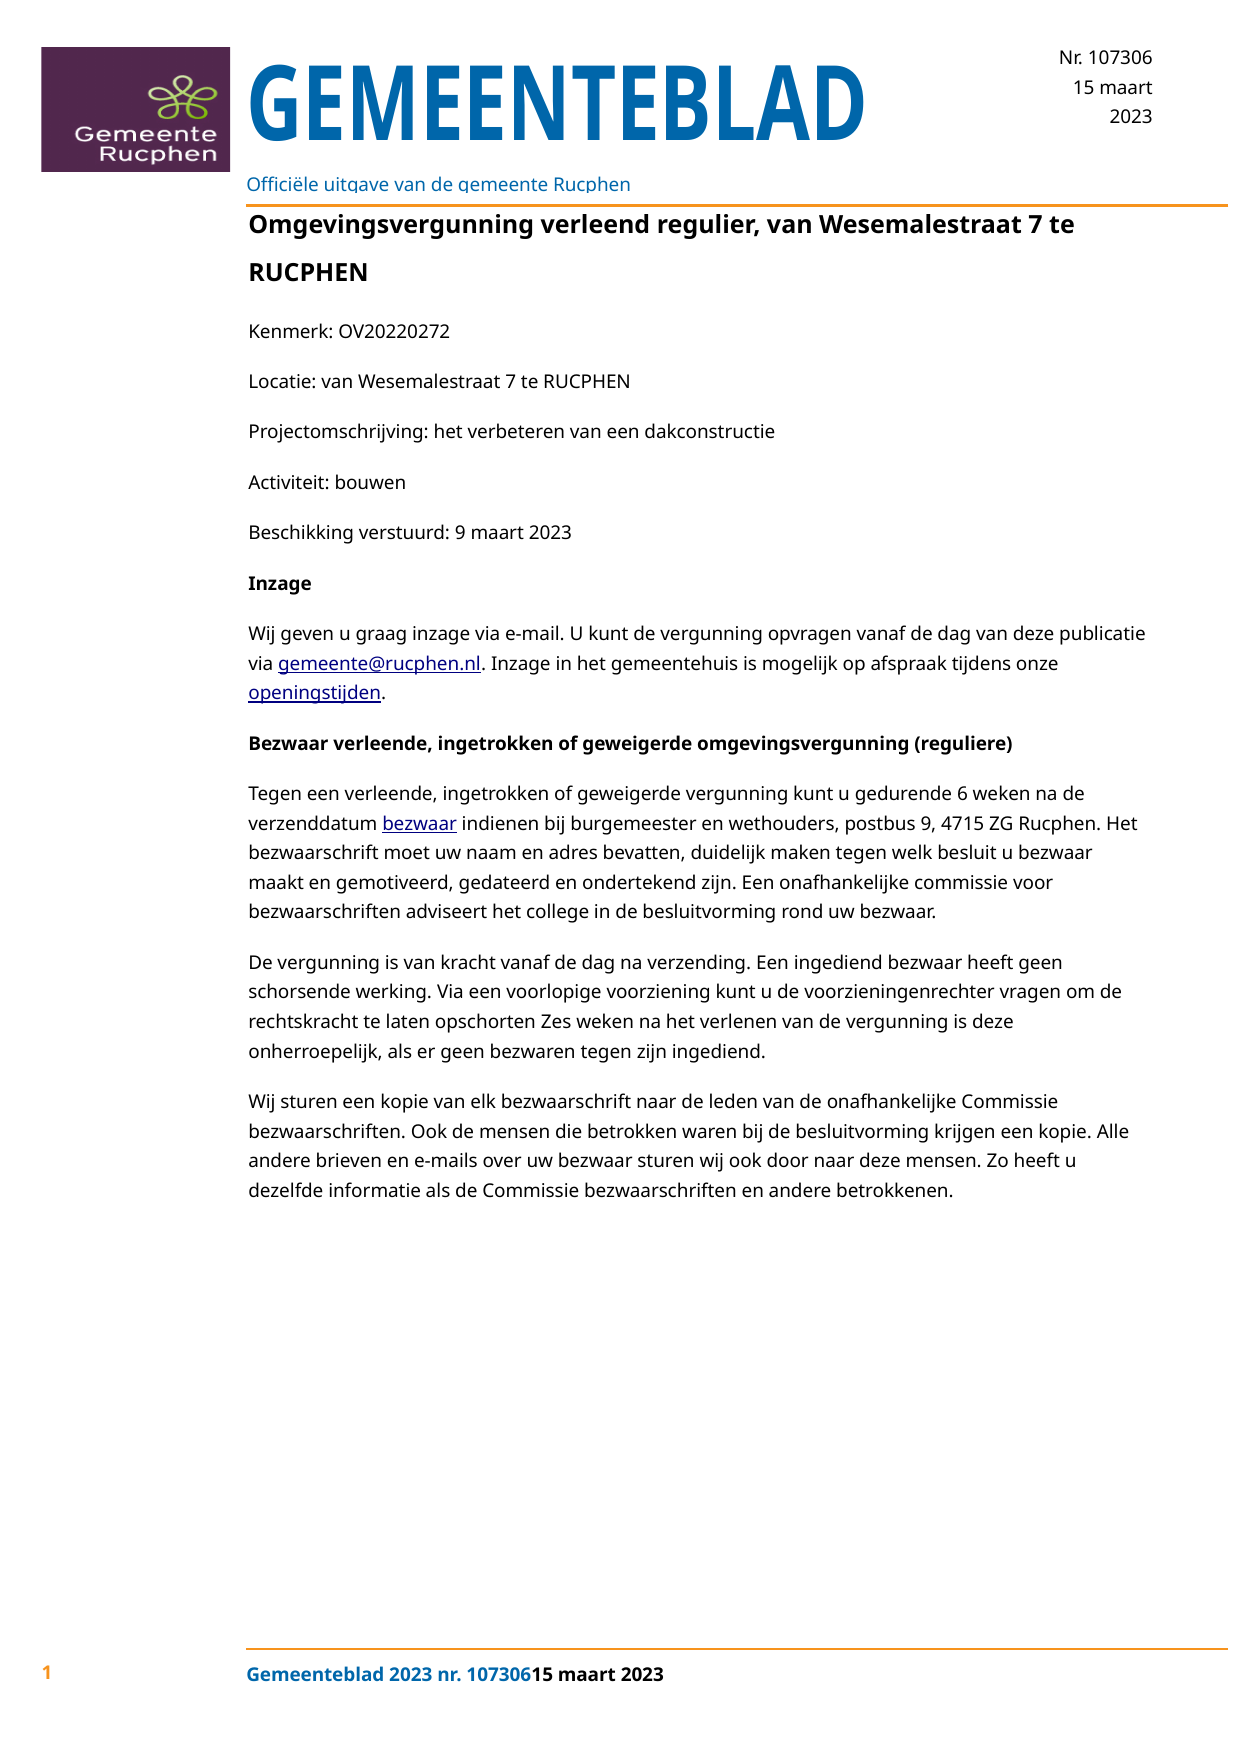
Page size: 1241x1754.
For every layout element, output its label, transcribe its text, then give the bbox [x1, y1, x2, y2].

text Locatie: van Wesemalestraat 7 te RUCPHEN [248, 368, 1152, 394]
text Bezwaar verleende, ingetrokken of geweigerde omgevingsvergunning (reguliere) [248, 730, 1152, 756]
text Activiteit: bouwen [248, 469, 1152, 495]
text Tegen een verleende, ingetrokken of geweigerde vergunning kunt u gedurende 6 weken na de verzenddatum bezwaar indienen bij burgemeester en wethouders, postbus 9, 4715 ZG Rucphen. Het bezwaarschrift moet uw naam en adres bevatten, duidelijk maken tegen welk besluit u bezwaar maakt en gemotiveerd, gedateerd en ondertekend zijn. Een onafhankelijke commissie voor bezwaarschriften adviseert het college in de besluitvorming rond uw bezwaar. [248, 780, 1152, 924]
text Projectomschrijving: het verbeteren van een dakconstructie [248, 419, 1152, 444]
text Wij sturen een kopie van elk bezwaarschrift naar de leden van de onafhankelijke Commissie bezwaarschriften. Ook de mensen die betrokken waren bij de besluitvorming krijgen een kopie. Alle andere brieven en e-mails over uw bezwaar sturen wij ook door naar deze mensen. Zo heeft u dezelfde informatie als de Commissie bezwaarschriften en andere betrokkenen. [248, 1088, 1152, 1203]
text Wij geven u graag inzage via e-mail. U kunt de vergunning opvragen vanaf de dag van deze publicatie via gemeente@rucphen.nl. Inzage in het gemeentehuis is mogelijk op afspraak tijdens onze openingstijden. [248, 620, 1152, 705]
picture [41, 47, 231, 172]
text Kenmerk: OV20220272 [248, 318, 1152, 344]
text Omgevingsvergunning verleend regulier, van Wesemalestraat 7 te RUCPHEN [248, 207, 1152, 288]
text De vergunning is van kracht vanaf de dag na verzending. Een ingediend bezwaar heeft geen schorsende werking. Via een voorlopige voorziening kunt u de voorzieningenrechter vragen om de rechtskracht te laten opschorten Zes weken na het verlenen van de vergunning is deze onherroepelijk, als er geen bezwaren tegen zijn ingediend. [248, 949, 1152, 1064]
text Inzage [248, 570, 1152, 596]
text Beschikking verstuurd: 9 maart 2023 [248, 519, 1152, 545]
